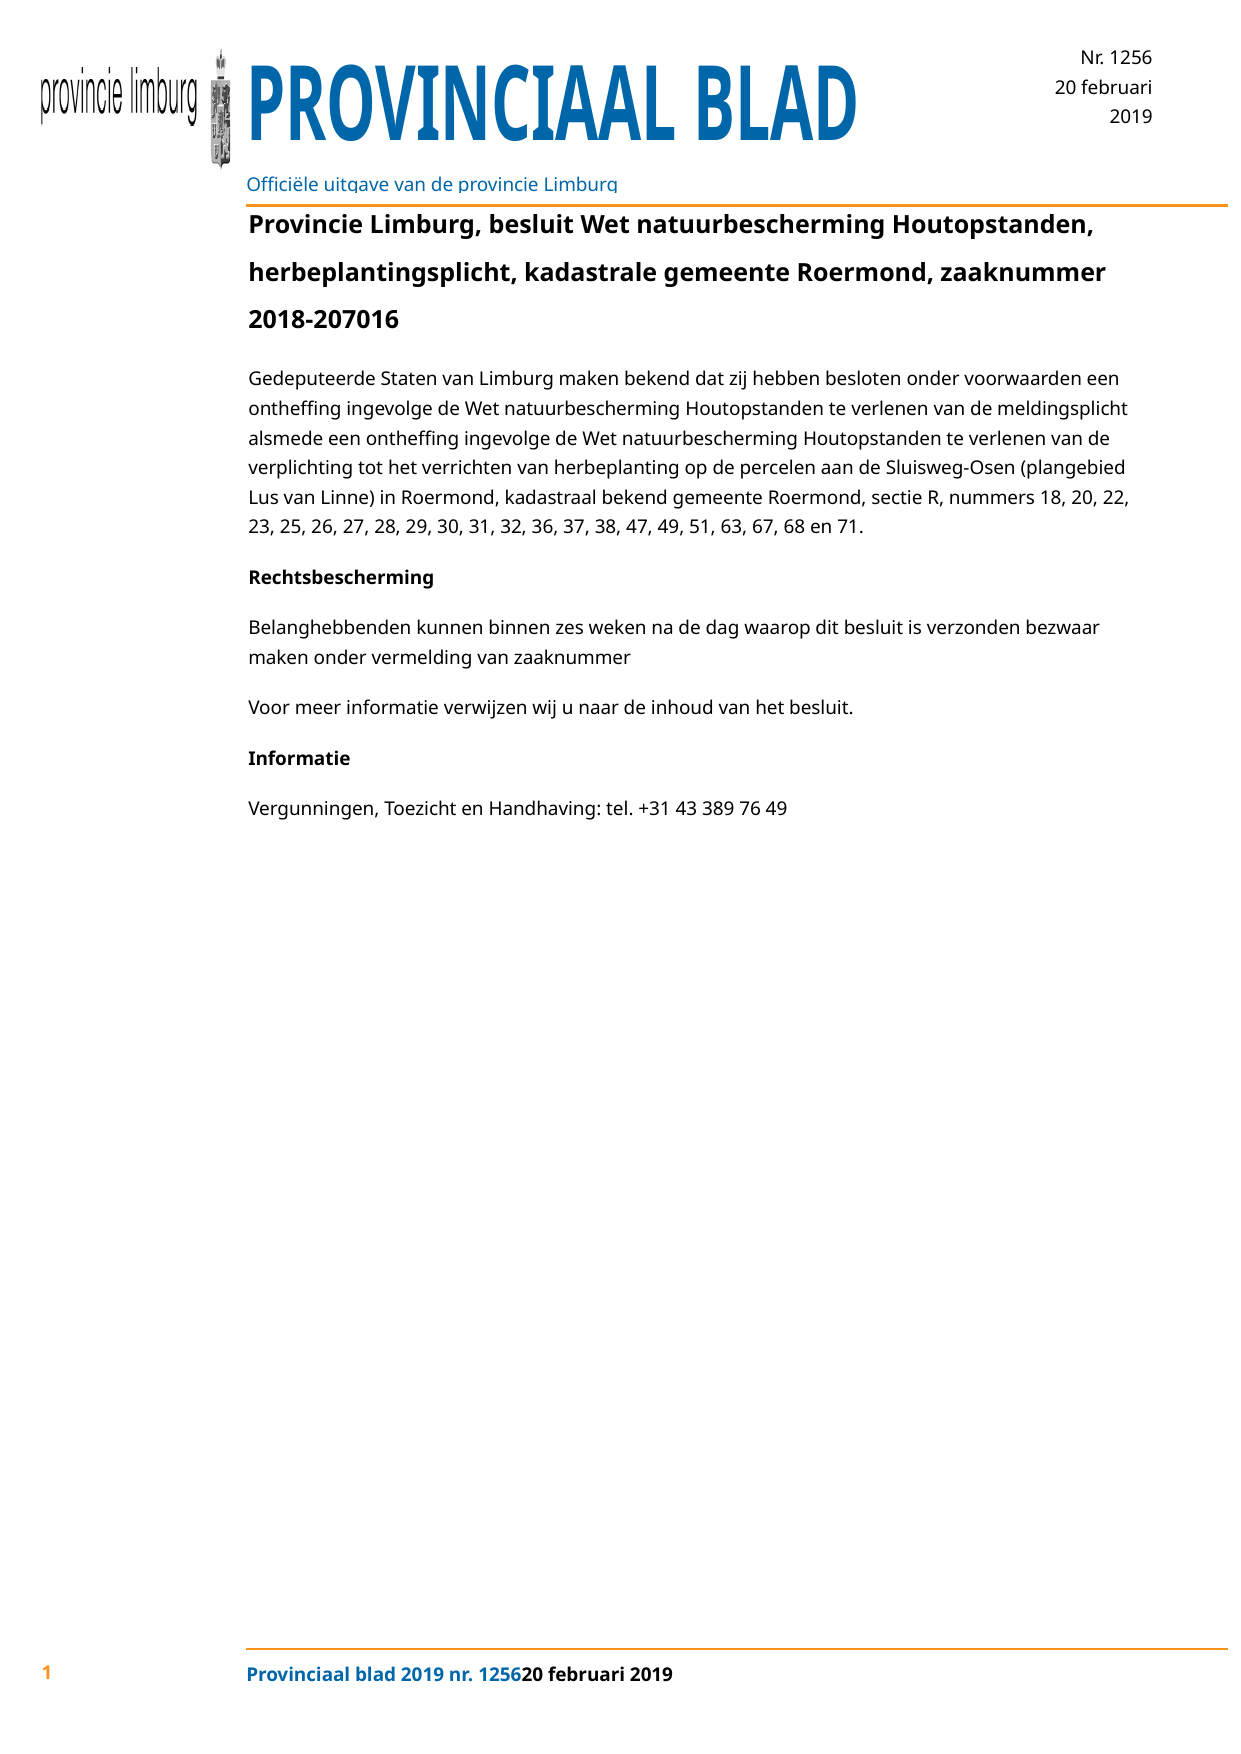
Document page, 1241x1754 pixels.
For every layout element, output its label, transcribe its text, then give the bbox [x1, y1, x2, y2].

text Voor meer informatie verwijzen wij u naar de inhoud van het besluit. [248, 694, 1152, 720]
text Gedeputeerde Staten van Limburg maken bekend dat zij hebben besloten onder voorwaarden een ontheffing ingevolge de Wet natuurbescherming Houtopstanden te verlenen van de meldingsplicht alsmede een ontheffing ingevolge de Wet natuurbescherming Houtopstanden te verlenen van de verplichting tot het verrichten van herbeplanting op de percelen aan de Sluisweg-Osen (plangebied Lus van Linne) in Roermond, kadastraal bekend gemeente Roermond, sectie R, nummers 18, 20, 22, 23, 25, 26, 27, 28, 29, 30, 31, 32, 36, 37, 38, 47, 49, 51, 63, 67, 68 en 71. [248, 366, 1152, 539]
text Provincie Limburg, besluit Wet natuurbescherming Houtopstanden, herbeplantingsplicht, kadastrale gemeente Roermond, zaaknummer 2018-207016 [248, 207, 1152, 336]
text Informatie [248, 745, 1152, 770]
picture [41, 47, 231, 172]
text Vergunningen, Toezicht en Handhaving: tel. +31 43 389 76 49 [248, 795, 1152, 821]
text Rechtsbescherming [248, 564, 1152, 589]
text Belanghebbenden kunnen binnen zes weken na de dag waarop dit besluit is verzonden bezwaar maken onder vermelding van zaaknummer [248, 614, 1152, 669]
